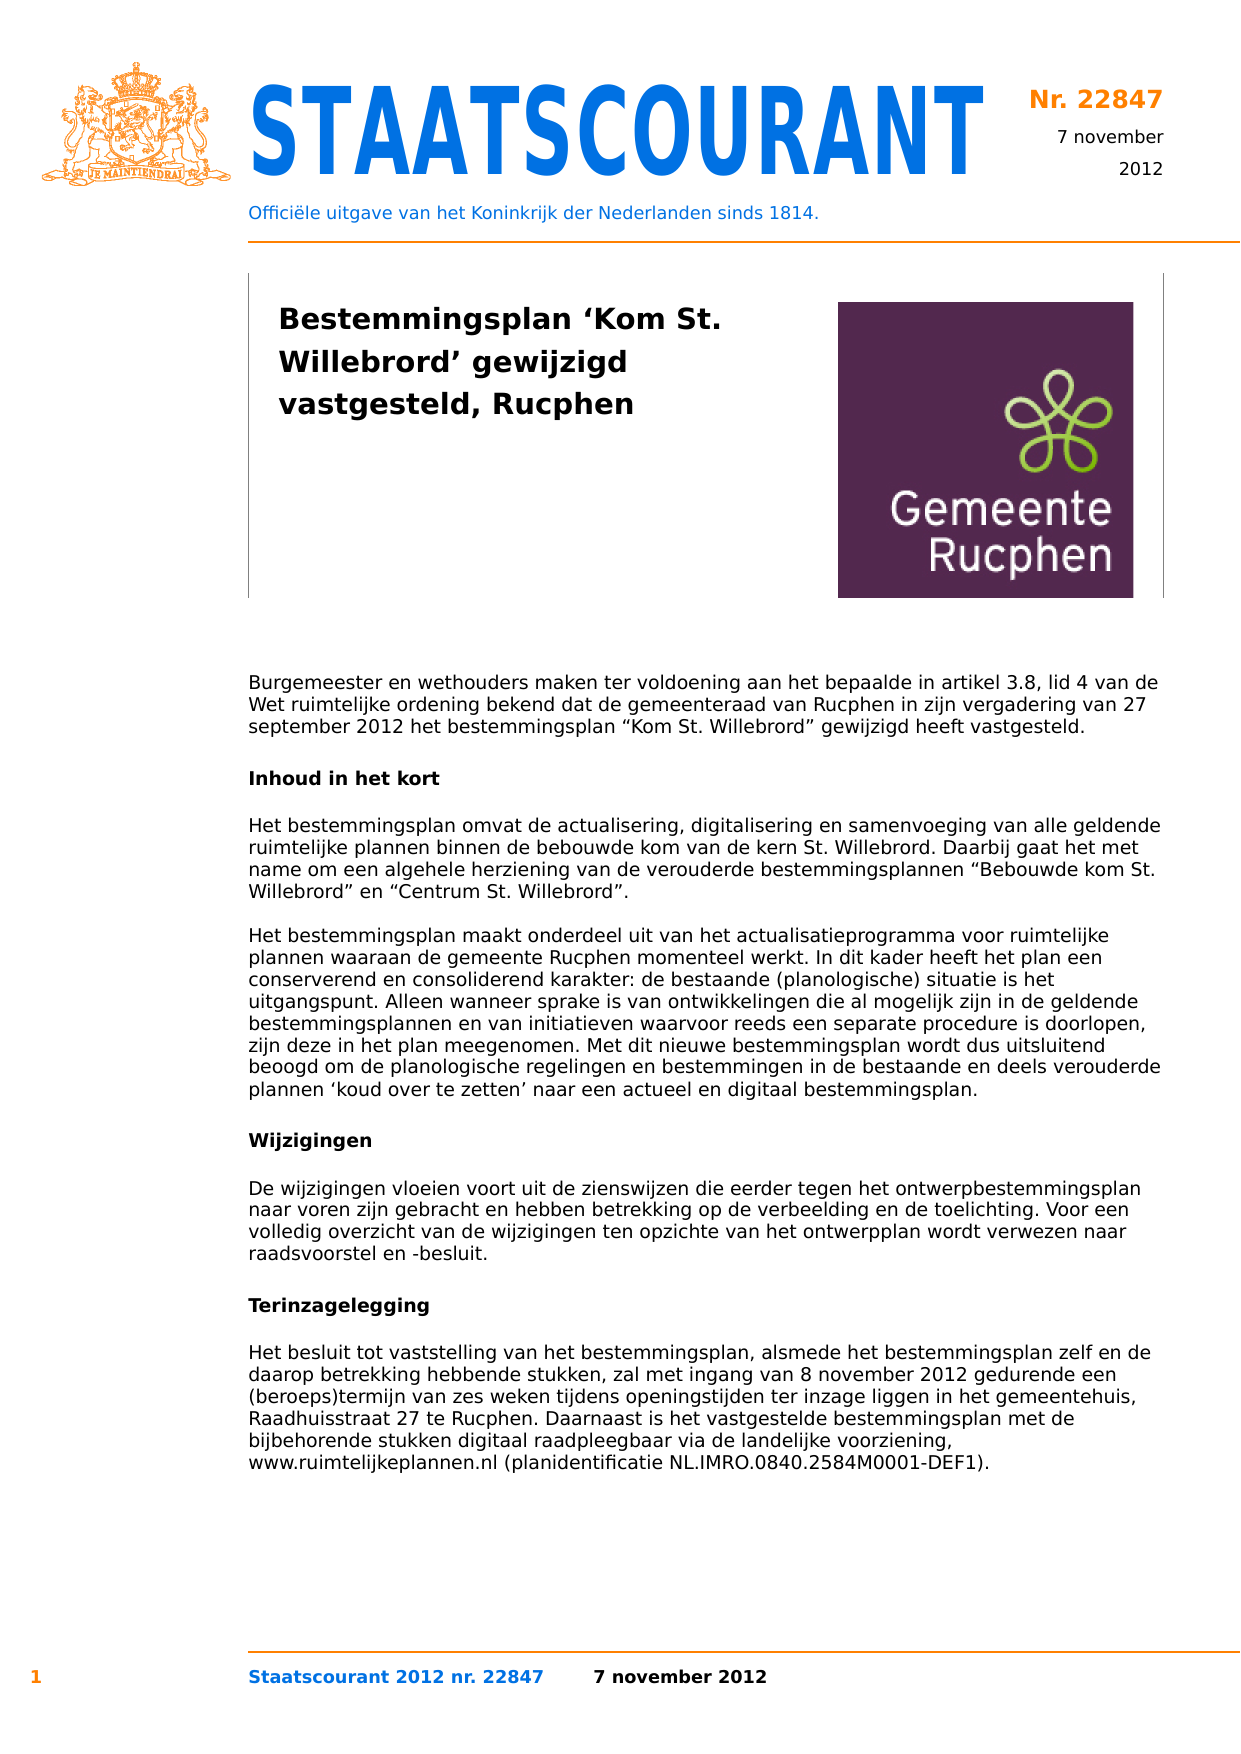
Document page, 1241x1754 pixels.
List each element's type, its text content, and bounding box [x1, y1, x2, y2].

picture [41, 62, 231, 186]
subtitle Wijzigingen [248, 1130, 1163, 1152]
subtitle Terinzagelegging [248, 1295, 1163, 1317]
text Burgemeester en wethouders maken ter voldoening aan het bepaalde in artikel 3.8, lid 4 van de Wet ruimtelijke ordening bekend dat de gemeenteraad van Rucphen in zijn vergadering van 27 september 2012 het bestemmingsplan “Kom St. Willebrord” gewijzigd heeft vastgesteld. [248, 672, 1163, 738]
table_cell 7 november [998, 121, 1240, 153]
table_header [25, 62, 248, 241]
subtitle Bestemmingsplan ‘Kom St. Willebrord’ gewijzigd vastgesteld, Rucphen [249, 273, 1163, 598]
table_cell 2012 [998, 153, 1240, 203]
text De wijzigingen vloeien voort uit de zienswijzen die eerder tegen het ontwerpbestemmingsplan naar voren zijn gebracht en hebben betrekking op de verbeelding en de toelichting. Voor een volledig overzicht van de wijzigingen ten opzichte van het ontwerpplan wordt verwezen naar raadsvoorstel en -besluit. [248, 1177, 1163, 1265]
picture [838, 302, 1134, 598]
text Het bestemmingsplan omvat de actualisering, digitalisering en samenvoeging van alle geldende ruimtelijke plannen binnen de bebouwde kom van de kern St. Willebrord. Daarbij gaat het met name om een algehele herziening van de verouderde bestemmingsplannen “Bebouwde kom St. Willebrord” en “Centrum St. Willebrord”. [248, 815, 1163, 903]
text Het bestemmingsplan maakt onderdeel uit van het actualisatieprogramma voor ruimtelijke plannen waaraan de gemeente Rucphen momenteel werkt. In dit kader heeft het plan een conserverend en consoliderend karakter: de bestaande (planologische) situatie is het uitgangspunt. Alleen wanneer sprake is van ontwikkelingen die al mogelijk zijn in de geldende bestemmingsplannen en van initiatieven waarvoor reeds een separate procedure is doorlopen, zijn deze in het plan meegenomen. Met dit nieuwe bestemmingsplan wordt dus uitsluitend beoogd om de planologische regelingen en bestemmingen in de bestaande en deels verouderde plannen ‘koud over te zetten’ naar een actueel en digitaal bestemmingsplan. [248, 924, 1163, 1100]
table_cell Officiële uitgave van het Koninkrijk der Nederlanden sinds 1814. [248, 203, 1240, 241]
text Het besluit tot vaststelling van het bestemmingsplan, alsmede het bestemmingsplan zelf en de daarop betrekking hebbende stukken, zal met ingang van 8 november 2012 gedurende een (beroeps)termijn van zes weken tijdens openingstijden ter inzage liggen in het gemeentehuis, Raadhuisstraat 27 te Rucphen. Daarnaast is het vastgestelde bestemmingsplan met de bijbehorende stukken digitaal raadpleegbaar via de landelijke voorziening, www.ruimtelijkeplannen.nl (planidentificatie NL.IMRO.0840.2584M0001-DEF1). [248, 1342, 1163, 1474]
subtitle Inhoud in het kort [248, 768, 1163, 790]
table_header STAATSCOURANT [248, 62, 998, 203]
table_header Nr. 22847 [998, 62, 1240, 121]
